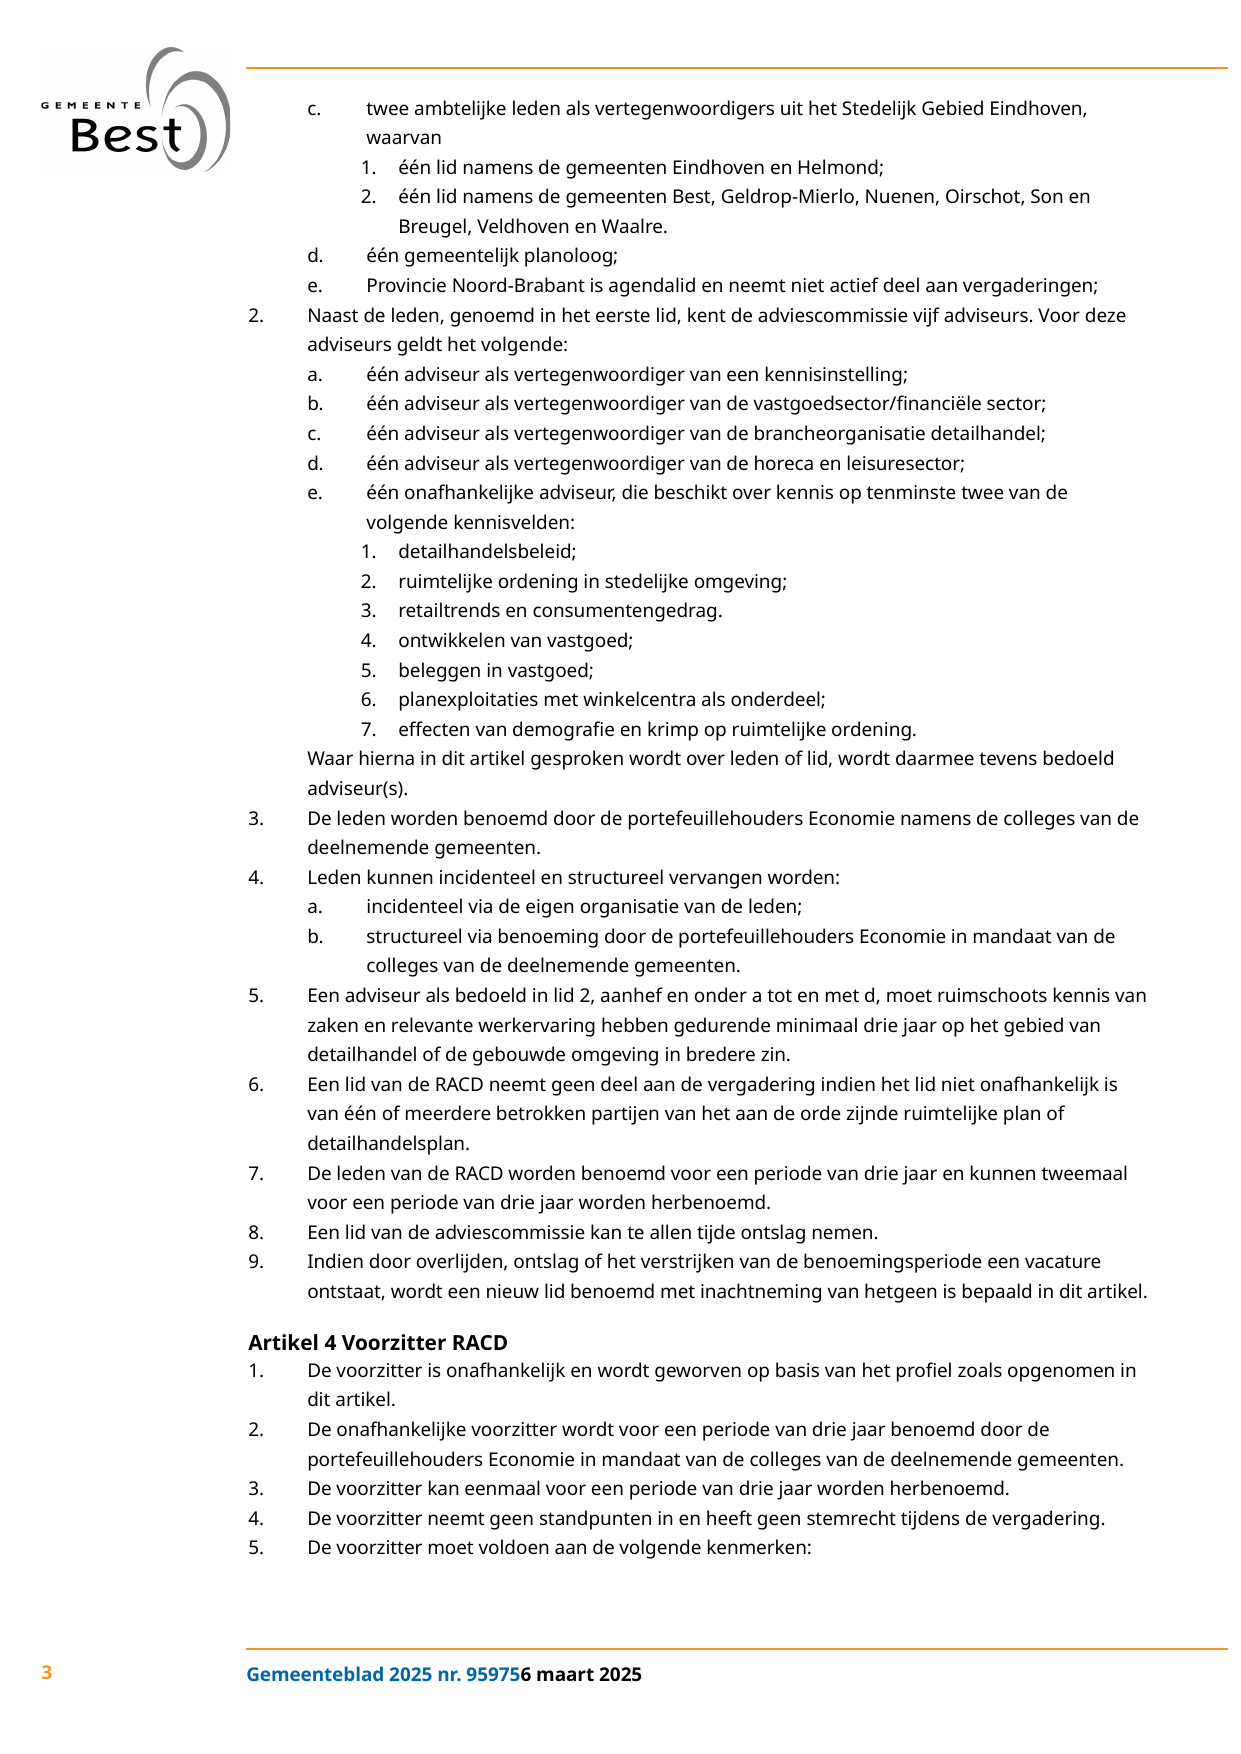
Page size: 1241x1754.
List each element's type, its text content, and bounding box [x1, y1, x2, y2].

list retailtrends en consumentengedrag. [361, 598, 1152, 623]
list structureel via benoeming door de portefeuillehouders Economie in mandaat van de colleges van de deelnemende gemeenten. [307, 923, 1152, 978]
list effecten van demografie en krimp op ruimtelijke ordening. [361, 716, 1152, 742]
list één adviseur als vertegenwoordiger van de vastgoedsector/financiële sector; [307, 391, 1152, 416]
list Indien door overlijden, ontslag of het verstrijken van de benoemingsperiode een vacature ontstaat, wordt een nieuw lid benoemd met inachtneming van hetgeen is bepaald in dit artikel. [248, 1248, 1152, 1304]
list De voorzitter is onafhankelijk en wordt geworven op basis van het profiel zoals opgenomen in dit artikel. [248, 1357, 1152, 1412]
list Leden kunnen incidenteel en structureel vervangen worden: [248, 864, 1152, 890]
list ruimtelijke ordening in stedelijke omgeving; [361, 568, 1152, 594]
text Artikel 4 Voorzitter RACD [248, 1328, 1152, 1357]
list één lid namens de gemeenten Best, Geldrop-Mierlo, Nuenen, Oirschot, Son en Breugel, Veldhoven en Waalre. [361, 183, 1152, 239]
list detailhandelsbeleid; [361, 538, 1152, 564]
list één adviseur als vertegenwoordiger van de brancheorganisatie detailhandel; [307, 420, 1152, 446]
picture [41, 47, 231, 172]
list één onafhankelijke adviseur, die beschikt over kennis op tenminste twee van de volgende kennisvelden: [307, 479, 1152, 535]
list Naast de leden, genoemd in het eerste lid, kent de adviescommissie vijf adviseurs. Voor deze adviseurs geldt het volgende: [248, 302, 1152, 357]
list De voorzitter kan eenmaal voor een periode van drie jaar worden herbenoemd. [248, 1475, 1152, 1501]
list De onafhankelijke voorzitter wordt voor een periode van drie jaar benoemd door de portefeuillehouders Economie in mandaat van de colleges van de deelnemende gemeenten. [248, 1416, 1152, 1471]
list incidenteel via de eigen organisatie van de leden; [307, 893, 1152, 919]
list De voorzitter moet voldoen aan de volgende kenmerken: [248, 1534, 1152, 1560]
list twee ambtelijke leden als vertegenwoordigers uit het Stedelijk Gebied Eindhoven, waarvan [307, 95, 1152, 150]
list De voorzitter neemt geen standpunten in en heeft geen stemrecht tijdens de vergadering. [248, 1505, 1152, 1531]
list Provincie Noord-Brabant is agendalid en neemt niet actief deel aan vergaderingen; [307, 272, 1152, 298]
list beleggen in vastgoed; [361, 657, 1152, 683]
list één gemeentelijk planoloog; [307, 243, 1152, 268]
list Een lid van de adviescommissie kan te allen tijde ontslag nemen. [248, 1219, 1152, 1245]
list Een lid van de RACD neemt geen deel aan de vergadering indien het lid niet onafhankelijk is van één of meerdere betrokken partijen van het aan de orde zijnde ruimtelijke plan of detailhandelsplan. [248, 1071, 1152, 1156]
list één lid namens de gemeenten Eindhoven en Helmond; [361, 154, 1152, 180]
list planexploitaties met winkelcentra als onderdeel; [361, 686, 1152, 712]
list ontwikkelen van vastgoed; [361, 627, 1152, 653]
list één adviseur als vertegenwoordiger van de horeca en leisuresector; [307, 450, 1152, 476]
list De leden worden benoemd door de portefeuillehouders Economie namens de colleges van de deelnemende gemeenten. [248, 805, 1152, 860]
list Een adviseur als bedoeld in lid 2, aanhef en onder a tot en met d, moet ruimschoots kennis van zaken en relevante werkervaring hebben gedurende minimaal drie jaar op het gebied van detailhandel of de gebouwde omgeving in bredere zin. [248, 982, 1152, 1067]
list De leden van de RACD worden benoemd voor een periode van drie jaar en kunnen tweemaal voor een periode van drie jaar worden herbenoemd. [248, 1160, 1152, 1215]
list één adviseur als vertegenwoordiger van een kennisinstelling; [307, 361, 1152, 387]
list Waar hierna in dit artikel gesproken wordt over leden of lid, wordt daarmee tevens bedoeld adviseur(s). [248, 746, 1152, 801]
